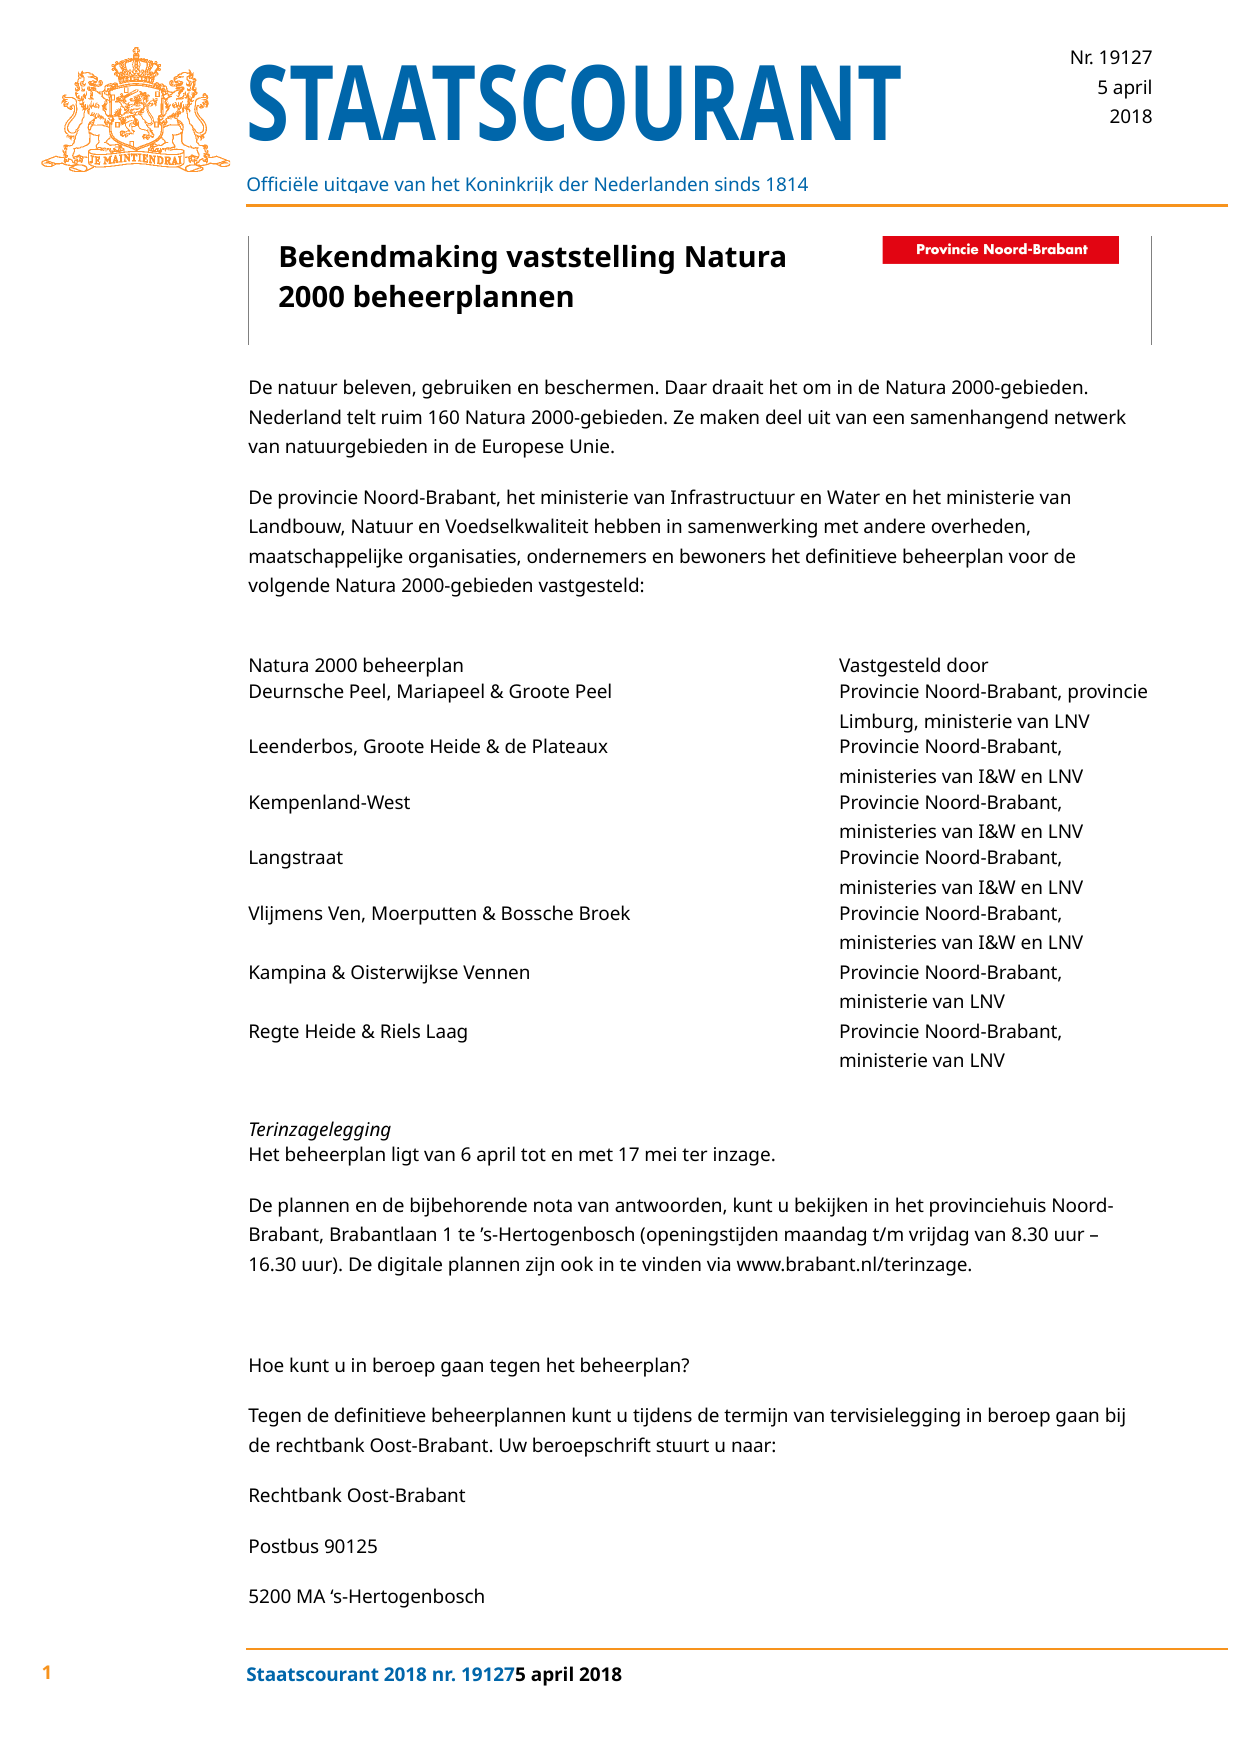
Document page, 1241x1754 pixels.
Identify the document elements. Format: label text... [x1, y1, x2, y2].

table_header Natura 2000 beheerplan [248, 623, 639, 678]
table_cell [639, 734, 839, 789]
table_cell Provincie Noord-Brabant, ministeries van I&W en LNV Provincie Noord-Brabant, ministerie van LNV Provincie Noord-Brabant, ministerie van LNV [839, 900, 1152, 1073]
table_cell Vlijmens Ven, Moerputten & Bossche Broek Kampina & Oisterwijkse Vennen Regte Heide & Riels Laag [248, 900, 639, 1073]
table_cell Provincie Noord-Brabant, ministeries van I&W en LNV [839, 844, 1152, 900]
text Hoe kunt u in beroep gaan tegen het beheerplan? [248, 1352, 1152, 1378]
text De natuur beleven, gebruiken en beschermen. Daar draait het om in de Natura 2000-gebieden. Nederland telt ruim 160 Natura 2000-gebieden. Ze maken deel uit van een samenhangend netwerk van natuurgebieden in de Europese Unie. [248, 374, 1152, 459]
text Postbus 90125 [248, 1533, 1152, 1558]
table_cell Provincie Noord-Brabant, ministeries van I&W en LNV [839, 789, 1152, 844]
text Terinzagelegging [248, 1116, 1152, 1142]
table_header [850, 236, 882, 263]
table_cell [639, 900, 839, 1073]
table_cell Kempenland-West [248, 789, 639, 844]
table_cell [839, 1073, 1152, 1099]
table_cell Provincie Noord-Brabant, ministeries van I&W en LNV [839, 734, 1152, 789]
table_cell [248, 1073, 639, 1099]
text De provincie Noord-Brabant, het ministerie van Infrastructuur en Water en het ministerie van Landbouw, Natuur en Voedselkwaliteit hebben in samenwerking met andere overheden, maatschappelijke organisaties, ondernemers en bewoners het definitieve beheerplan voor de volgende Natura 2000-gebieden vastgesteld: [248, 484, 1152, 598]
table_cell [639, 844, 839, 900]
table_header [639, 623, 839, 678]
table_header Vastgesteld door [839, 623, 1152, 678]
text Rechtbank Oost-Brabant [248, 1482, 1152, 1508]
table_header Bekendmaking vaststelling Natura 2000 beheerplannen [249, 236, 850, 345]
table_header [850, 264, 1151, 345]
picture [41, 47, 231, 172]
text Het beheerplan ligt van 6 april tot en met 17 mei ter inzage. [248, 1142, 1152, 1167]
table_cell [639, 789, 839, 844]
table_cell [639, 679, 839, 734]
table_cell Langstraat [248, 844, 639, 900]
table_cell Deurnsche Peel, Mariapeel & Groote Peel [248, 679, 639, 734]
picture [882, 236, 1119, 264]
text Tegen de definitieve beheerplannen kunt u tijdens de termijn van tervisielegging in beroep gaan bij de rechtbank Oost-Brabant. Uw beroepschrift stuurt u naar: [248, 1402, 1152, 1458]
table_cell [639, 1073, 839, 1099]
text 5200 MA ‘s-Hertogenbosch [248, 1583, 1152, 1609]
text De plannen en de bijbehorende nota van antwoorden, kunt u bekijken in het provinciehuis Noord-Brabant, Brabantlaan 1 te ’s-Hertogenbosch (openingstijden maandag t/m vrijdag van 8.30 uur – 16.30 uur). De digitale plannen zijn ook in te vinden via www.brabant.nl/terinzage. [248, 1192, 1152, 1277]
table_cell Leenderbos, Groote Heide & de Plateaux [248, 734, 639, 789]
table_cell Provincie Noord-Brabant, provincie Limburg, ministerie van LNV [839, 679, 1152, 734]
table_header [1119, 236, 1151, 263]
